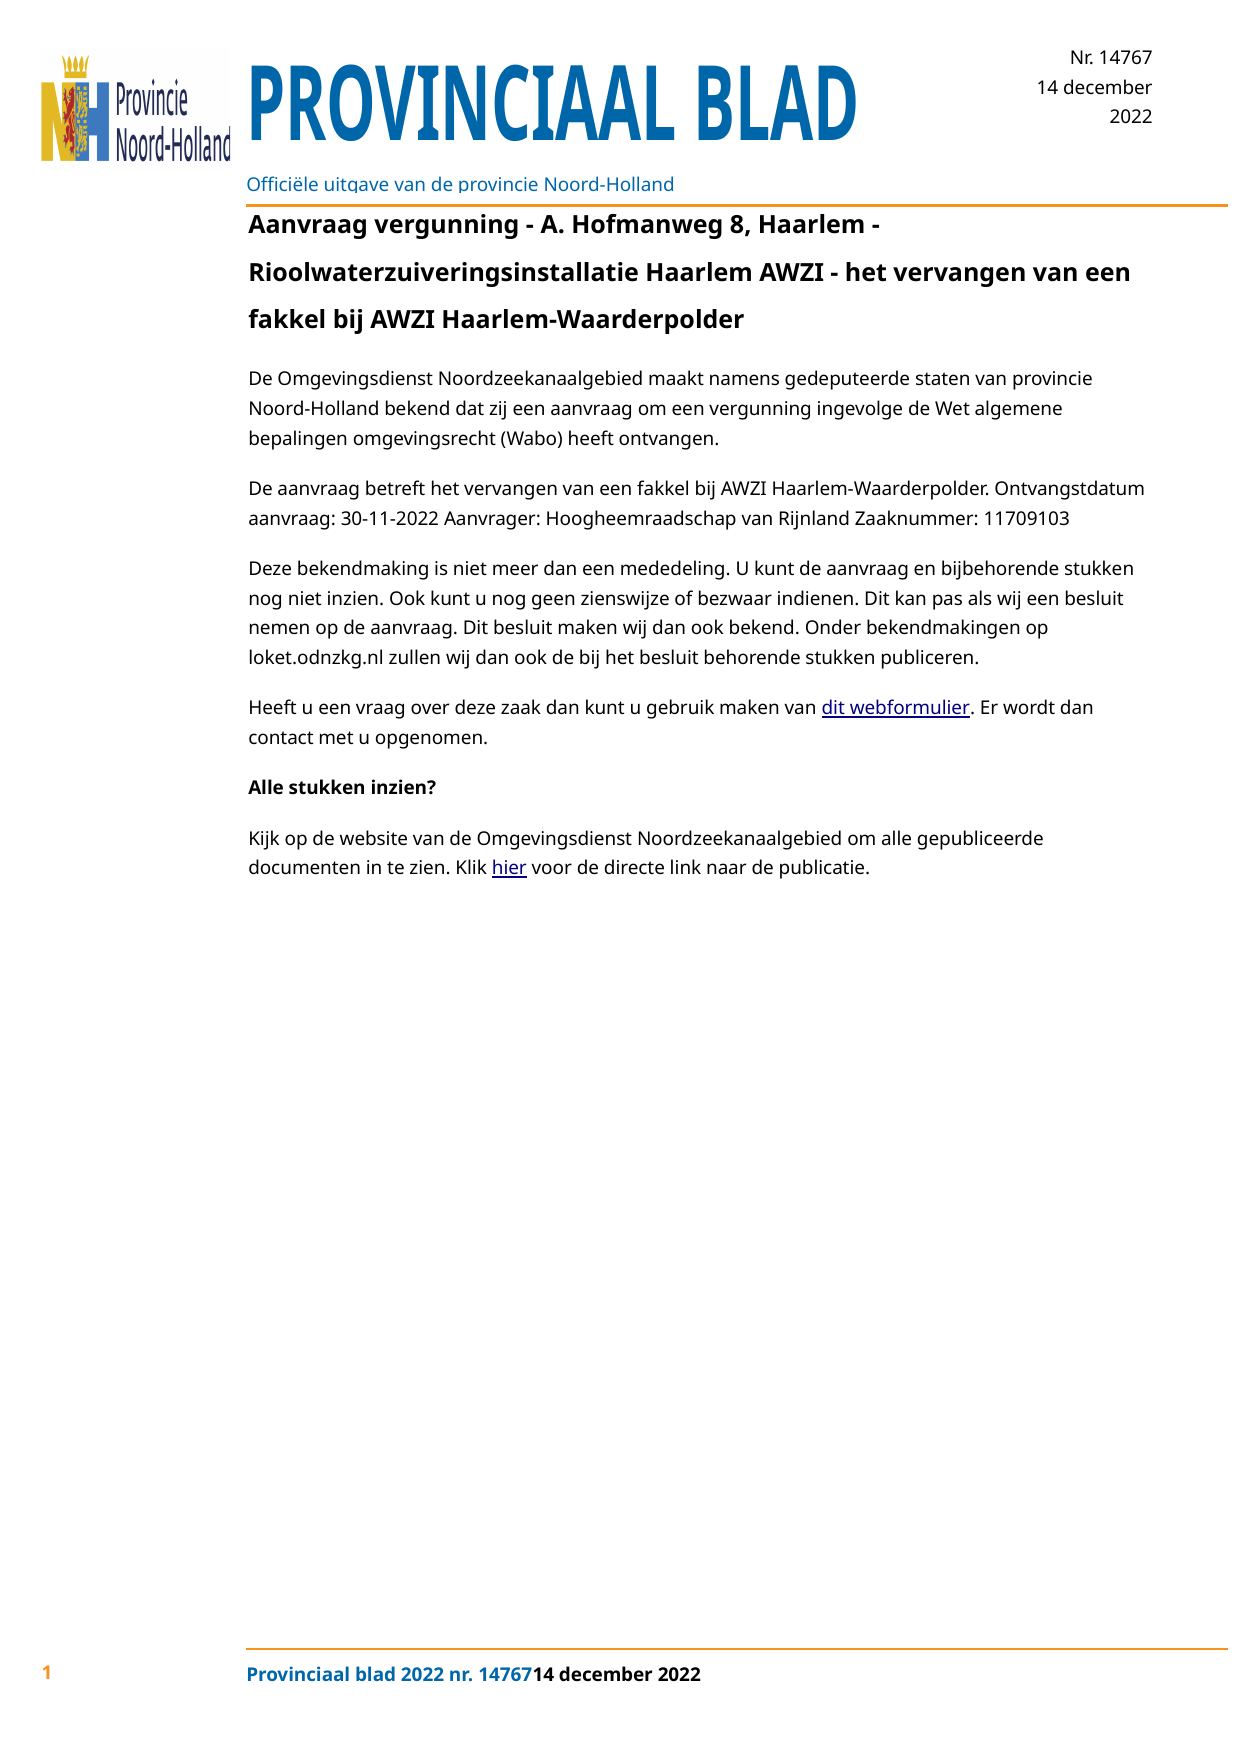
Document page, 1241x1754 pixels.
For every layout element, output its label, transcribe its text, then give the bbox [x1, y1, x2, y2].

text Kijk op de website van de Omgevingsdienst Noordzeekanaalgebied om alle gepubliceerde documenten in te zien. Klik hier voor de directe link naar de publicatie. [248, 825, 1152, 880]
text De aanvraag betreft het vervangen van een fakkel bij AWZI Haarlem-Waarderpolder. Ontvangstdatum aanvraag: 30-11-2022 Aanvrager: Hoogheemraadschap van Rijnland Zaaknummer: 11709103 [248, 475, 1152, 530]
picture [41, 47, 231, 172]
text Heeft u een vraag over deze zaak dan kunt u gebruik maken van dit webformulier. Er wordt dan contact met u opgenomen. [248, 694, 1152, 749]
text De Omgevingsdienst Noordzeekanaalgebied maakt namens gedeputeerde staten van provincie Noord-Holland bekend dat zij een aanvraag om een vergunning ingevolge de Wet algemene bepalingen omgevingsrecht (Wabo) heeft ontvangen. [248, 366, 1152, 450]
text Aanvraag vergunning - A. Hofmanweg 8, Haarlem - Rioolwaterzuiveringsinstallatie Haarlem AWZI - het vervangen van een fakkel bij AWZI Haarlem-Waarderpolder [248, 207, 1152, 336]
text Deze bekendmaking is niet meer dan een mededeling. U kunt de aanvraag en bijbehorende stukken nog niet inzien. Ook kunt u nog geen zienswijze of bezwaar indienen. Dit kan pas als wij een besluit nemen op de aanvraag. Dit besluit maken wij dan ook bekend. Onder bekendmakingen op loket.odnzkg.nl zullen wij dan ook de bij het besluit behorende stukken publiceren. [248, 555, 1152, 669]
text Alle stukken inzien? [248, 774, 1152, 800]
